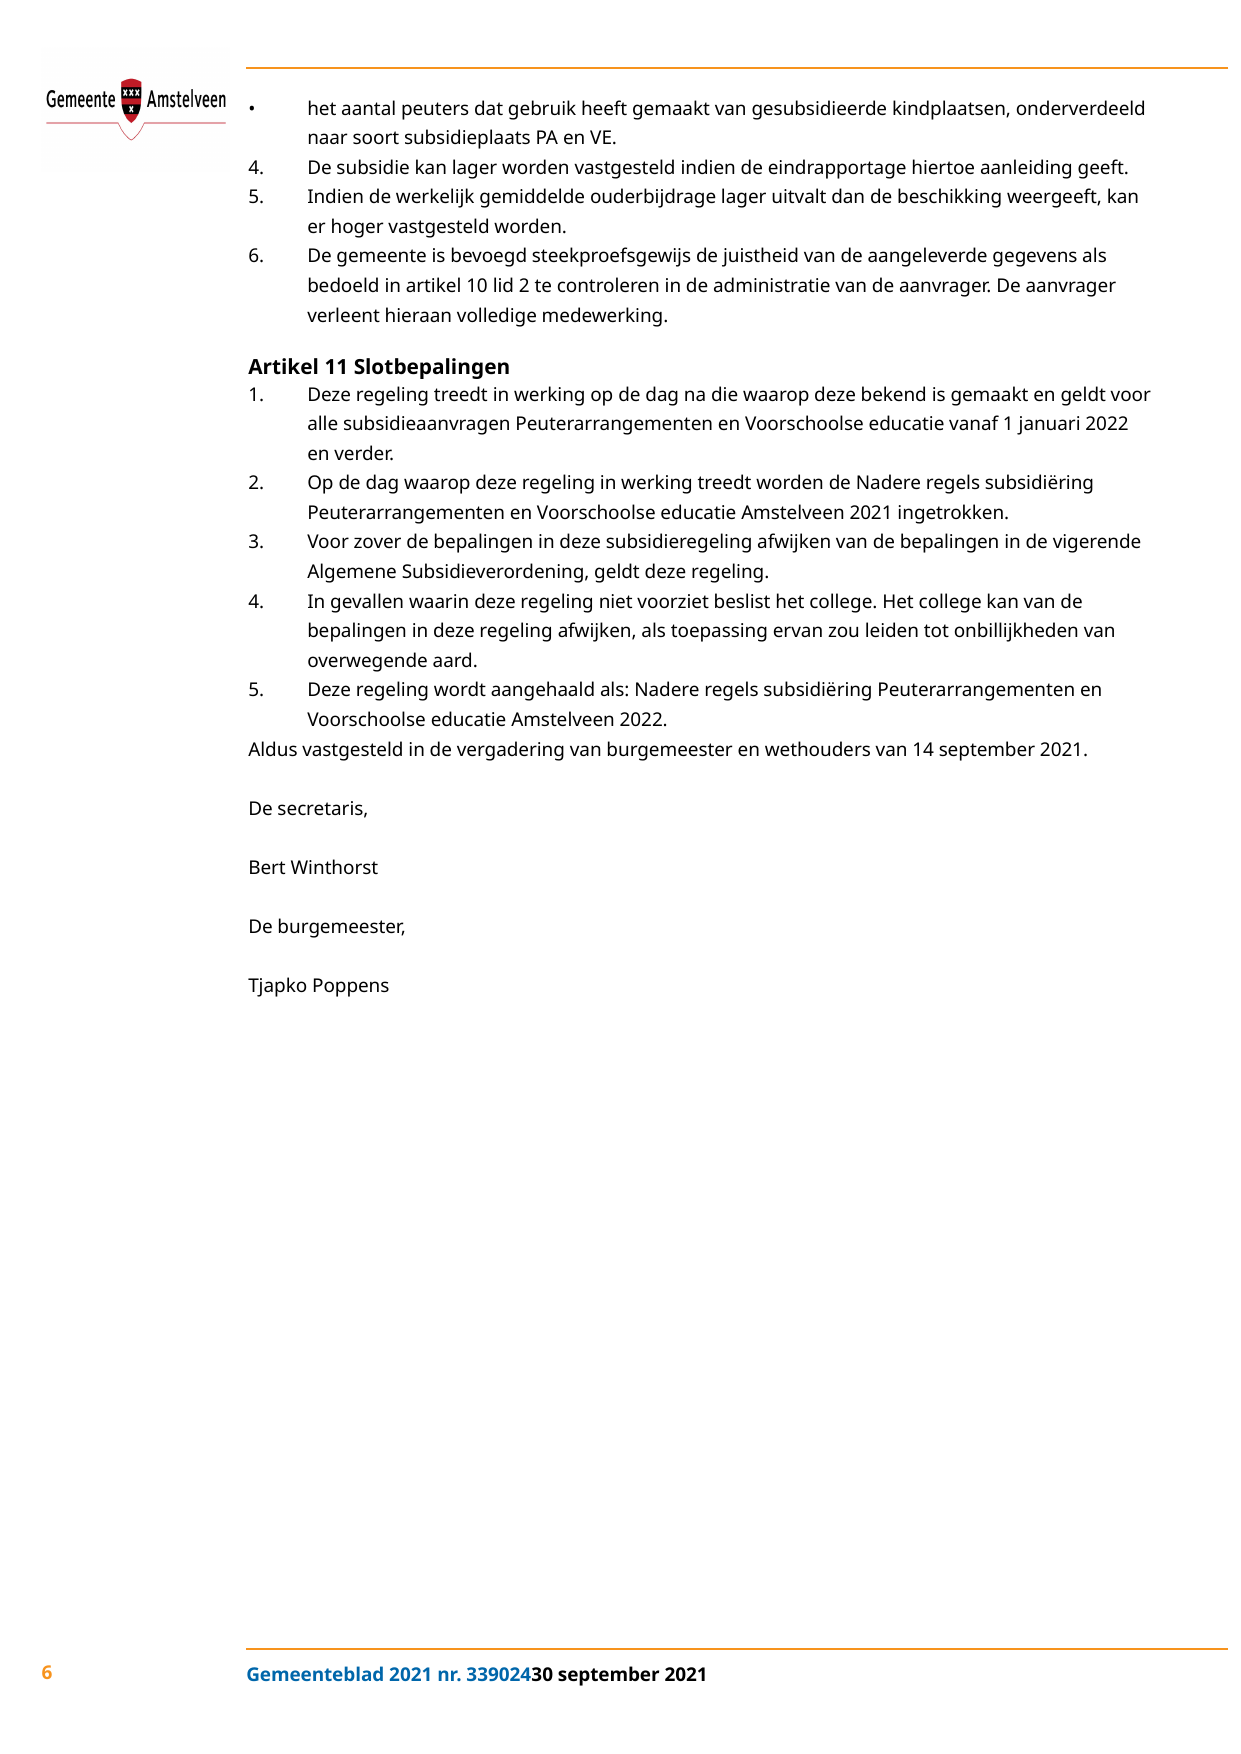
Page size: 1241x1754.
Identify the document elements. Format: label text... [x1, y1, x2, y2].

list Deze regeling wordt aangehaald als: Nadere regels subsidiëring Peuterarrangementen en Voorschoolse educatie Amstelveen 2022. [248, 677, 1152, 732]
text Artikel 11 Slotbepalingen [248, 352, 1152, 381]
text De burgemeester, [248, 913, 1152, 939]
list Indien de werkelijk gemiddelde ouderbijdrage lager uitvalt dan de beschikking weergeeft, kan er hoger vastgesteld worden. [248, 183, 1152, 239]
text Tjapko Poppens [248, 972, 1152, 998]
picture [41, 47, 231, 172]
list Deze regeling treedt in werking op de dag na die waarop deze bekend is gemaakt en geldt voor alle subsidieaanvragen Peuterarrangementen en Voorschoolse educatie vanaf 1 januari 2022 en verder. [248, 381, 1152, 466]
list Op de dag waarop deze regeling in werking treedt worden de Nadere regels subsidiëring Peuterarrangementen en Voorschoolse educatie Amstelveen 2021 ingetrokken. [248, 469, 1152, 525]
text Aldus vastgesteld in de vergadering van burgemeester en wethouders van 14 september 2021. [248, 736, 1152, 761]
list De gemeente is bevoegd steekproefsgewijs de juistheid van de aangeleverde gegevens als bedoeld in artikel 10 lid 2 te controleren in de administratie van de aanvrager. De aanvrager verleent hieraan volledige medewerking. [248, 243, 1152, 328]
list De subsidie kan lager worden vastgesteld indien de eindrapportage hiertoe aanleiding geeft. [248, 154, 1152, 180]
list Voor zover de bepalingen in deze subsidieregeling afwijken van de bepalingen in de vigerende Algemene Subsidieverordening, geldt deze regeling. [248, 529, 1152, 584]
list het aantal peuters dat gebruik heeft gemaakt van gesubsidieerde kindplaatsen, onderverdeeld naar soort subsidieplaats PA en VE. [248, 95, 1152, 150]
text De secretaris, [248, 795, 1152, 821]
text Bert Winthorst [248, 854, 1152, 880]
list In gevallen waarin deze regeling niet voorziet beslist het college. Het college kan van de bepalingen in deze regeling afwijken, als toepassing ervan zou leiden tot onbillijkheden van overwegende aard. [248, 588, 1152, 673]
